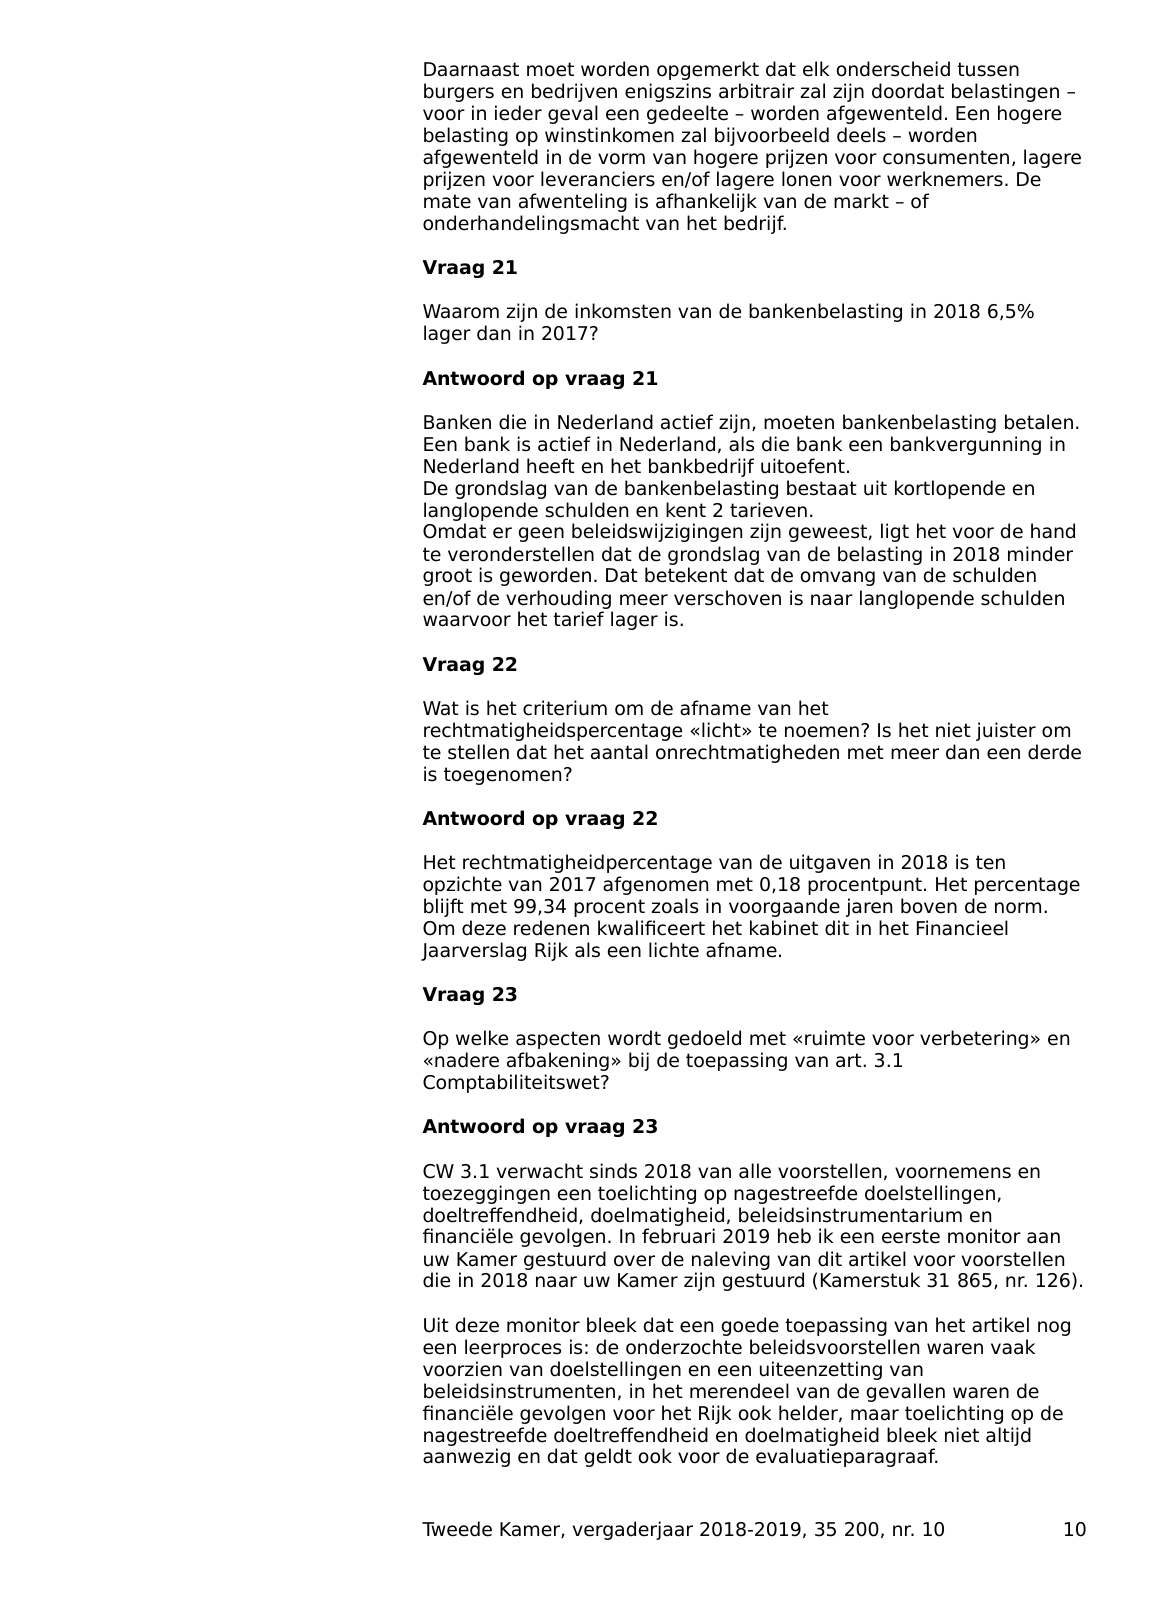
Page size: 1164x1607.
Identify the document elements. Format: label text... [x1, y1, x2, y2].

subtitle Vraag 23 [422, 984, 1087, 1006]
text De grondslag van de bankenbelasting bestaat uit kortlopende en langlopende schulden en kent 2 tarieven. [422, 477, 1087, 521]
text Omdat er geen beleidswijzigingen zijn geweest, ligt het voor de hand te veronderstellen dat de grondslag van de belasting in 2018 minder groot is geworden. Dat betekent dat de omvang van de schulden en/of de verhouding meer verschoven is naar langlopende schulden waarvoor het tarief lager is. [422, 521, 1087, 631]
text Het rechtmatigheidpercentage van de uitgaven in 2018 is ten opzichte van 2017 afgenomen met 0,18 procentpunt. Het percentage blijft met 99,34 procent zoals in voorgaande jaren boven de norm. Om deze redenen kwalificeert het kabinet dit in het Financieel Jaarverslag Rijk als een lichte afname. [422, 852, 1087, 962]
subtitle Antwoord op vraag 23 [422, 1116, 1087, 1138]
text Daarnaast moet worden opgemerkt dat elk onderscheid tussen burgers en bedrijven enigszins arbitrair zal zijn doordat belastingen – voor in ieder geval een gedeelte – worden afgewenteld. Een hogere belasting op winstinkomen zal bijvoorbeeld deels – worden afgewenteld in de vorm van hogere prijzen voor consumenten, lagere prijzen voor leveranciers en/of lagere lonen voor werknemers. De mate van afwenteling is afhankelijk van de markt – of onderhandelingsmacht van het bedrijf. [422, 59, 1087, 235]
text CW 3.1 verwacht sinds 2018 van alle voorstellen, voornemens en toezeggingen een toelichting op nagestreefde doelstellingen, doeltreffendheid, doelmatigheid, beleidsinstrumentarium en financiële gevolgen. In februari 2019 heb ik een eerste monitor aan uw Kamer gestuurd over de naleving van dit artikel voor voorstellen die in 2018 naar uw Kamer zijn gestuurd (Kamerstuk 31 865, nr. 126). [422, 1161, 1087, 1292]
subtitle Antwoord op vraag 22 [422, 808, 1087, 830]
subtitle Antwoord op vraag 21 [422, 367, 1087, 389]
text Waarom zijn de inkomsten van de bankenbelasting in 2018 6,5% lager dan in 2017? [422, 301, 1087, 345]
text Uit deze monitor bleek dat een goede toepassing van het artikel nog een leerproces is: de onderzochte beleidsvoorstellen waren vaak voorzien van doelstellingen en een uiteenzetting van beleidsinstrumenten, in het merendeel van de gevallen waren de financiële gevolgen voor het Rijk ook helder, maar toelichting op de nagestreefde doeltreffendheid en doelmatigheid bleek niet altijd aanwezig en dat geldt ook voor de evaluatieparagraaf. [422, 1314, 1087, 1468]
subtitle Vraag 22 [422, 653, 1087, 676]
text Op welke aspecten wordt gedoeld met «ruimte voor verbetering» en «nadere afbakening» bij de toepassing van art. 3.1 Comptabiliteitswet? [422, 1028, 1087, 1094]
text Banken die in Nederland actief zijn, moeten bankenbelasting betalen. Een bank is actief in Nederland, als die bank een bankvergunning in Nederland heeft en het bankbedrijf uitoefent. [422, 412, 1087, 477]
text Wat is het criterium om de afname van het rechtmatigheidspercentage «licht» te noemen? Is het niet juister om te stellen dat het aantal onrechtmatigheden met meer dan een derde is toegenomen? [422, 698, 1087, 786]
subtitle Vraag 21 [422, 257, 1087, 279]
